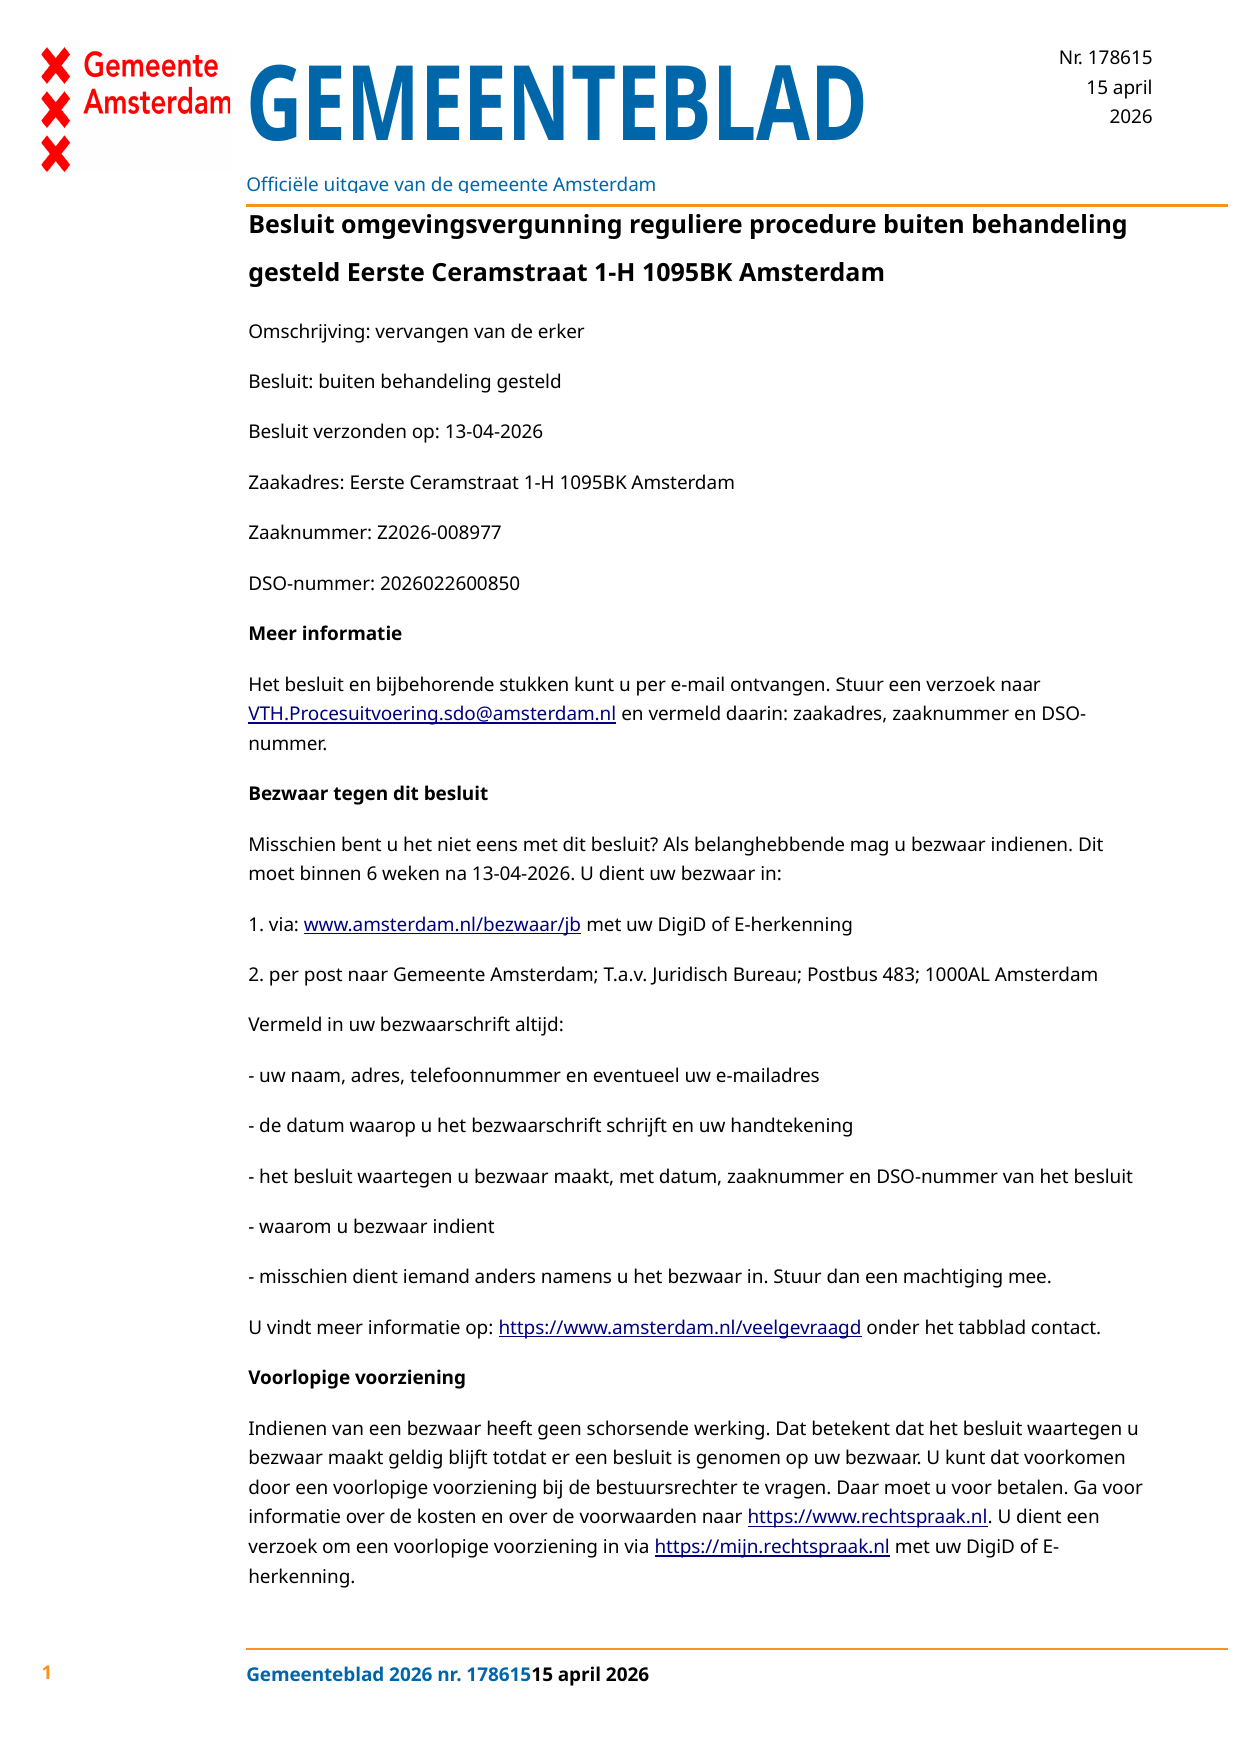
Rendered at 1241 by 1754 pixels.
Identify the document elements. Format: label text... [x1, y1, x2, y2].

text Het besluit en bijbehorende stukken kunt u per e-mail ontvangen. Stuur een verzoek naar VTH.Procesuitvoering.sdo@amsterdam.nl en vermeld daarin: zaakadres, zaaknummer en DSO-nummer. [248, 671, 1152, 756]
text Meer informatie [248, 620, 1152, 646]
text - het besluit waartegen u bezwaar maakt, met datum, zaaknummer en DSO-nummer van het besluit [248, 1163, 1152, 1189]
text Besluit omgevingsvergunning reguliere procedure buiten behandeling gesteld Eerste Ceramstraat 1-H 1095BK Amsterdam [248, 207, 1152, 288]
text - de datum waarop u het bezwaarschrift schrijft en uw handtekening [248, 1112, 1152, 1138]
text Zaaknummer: Z2026-008977 [248, 519, 1152, 545]
text Omschrijving: vervangen van de erker [248, 318, 1152, 344]
text 2. per post naar Gemeente Amsterdam; T.a.v. Juridisch Bureau; Postbus 483; 1000AL Amsterdam [248, 961, 1152, 987]
text Bezwaar tegen dit besluit [248, 780, 1152, 806]
text Vermeld in uw bezwaarschrift altijd: [248, 1012, 1152, 1037]
text DSO-nummer: 2026022600850 [248, 570, 1152, 596]
text Voorlopige voorziening [248, 1364, 1152, 1390]
text U vindt meer informatie op: https://www.amsterdam.nl/veelgevraagd onder het tabblad contact. [248, 1314, 1152, 1340]
text Zaakadres: Eerste Ceramstraat 1-H 1095BK Amsterdam [248, 469, 1152, 495]
text - uw naam, adres, telefoonnummer en eventueel uw e-mailadres [248, 1062, 1152, 1088]
text Besluit verzonden op: 13-04-2026 [248, 419, 1152, 444]
picture [41, 47, 231, 172]
text - waarom u bezwaar indient [248, 1213, 1152, 1239]
text - misschien dient iemand anders namens u het bezwaar in. Stuur dan een machtiging mee. [248, 1264, 1152, 1289]
text Misschien bent u het niet eens met dit besluit? Als belanghebbende mag u bezwaar indienen. Dit moet binnen 6 weken na 13-04-2026. U dient uw bezwaar in: [248, 831, 1152, 886]
text Indienen van een bezwaar heeft geen schorsende werking. Dat betekent dat het besluit waartegen u bezwaar maakt geldig blijft totdat er een besluit is genomen op uw bezwaar. U kunt dat voorkomen door een voorlopige voorziening bij de bestuursrechter te vragen. Daar moet u voor betalen. Ga voor informatie over de kosten en over de voorwaarden naar https://www.rechtspraak.nl. U dient een verzoek om een voorlopige voorziening in via https://mijn.rechtspraak.nl met uw DigiD of E-herkenning. [248, 1415, 1152, 1589]
text 1. via: www.amsterdam.nl/bezwaar/jb met uw DigiD of E-herkenning [248, 911, 1152, 937]
text Besluit: buiten behandeling gesteld [248, 368, 1152, 394]
